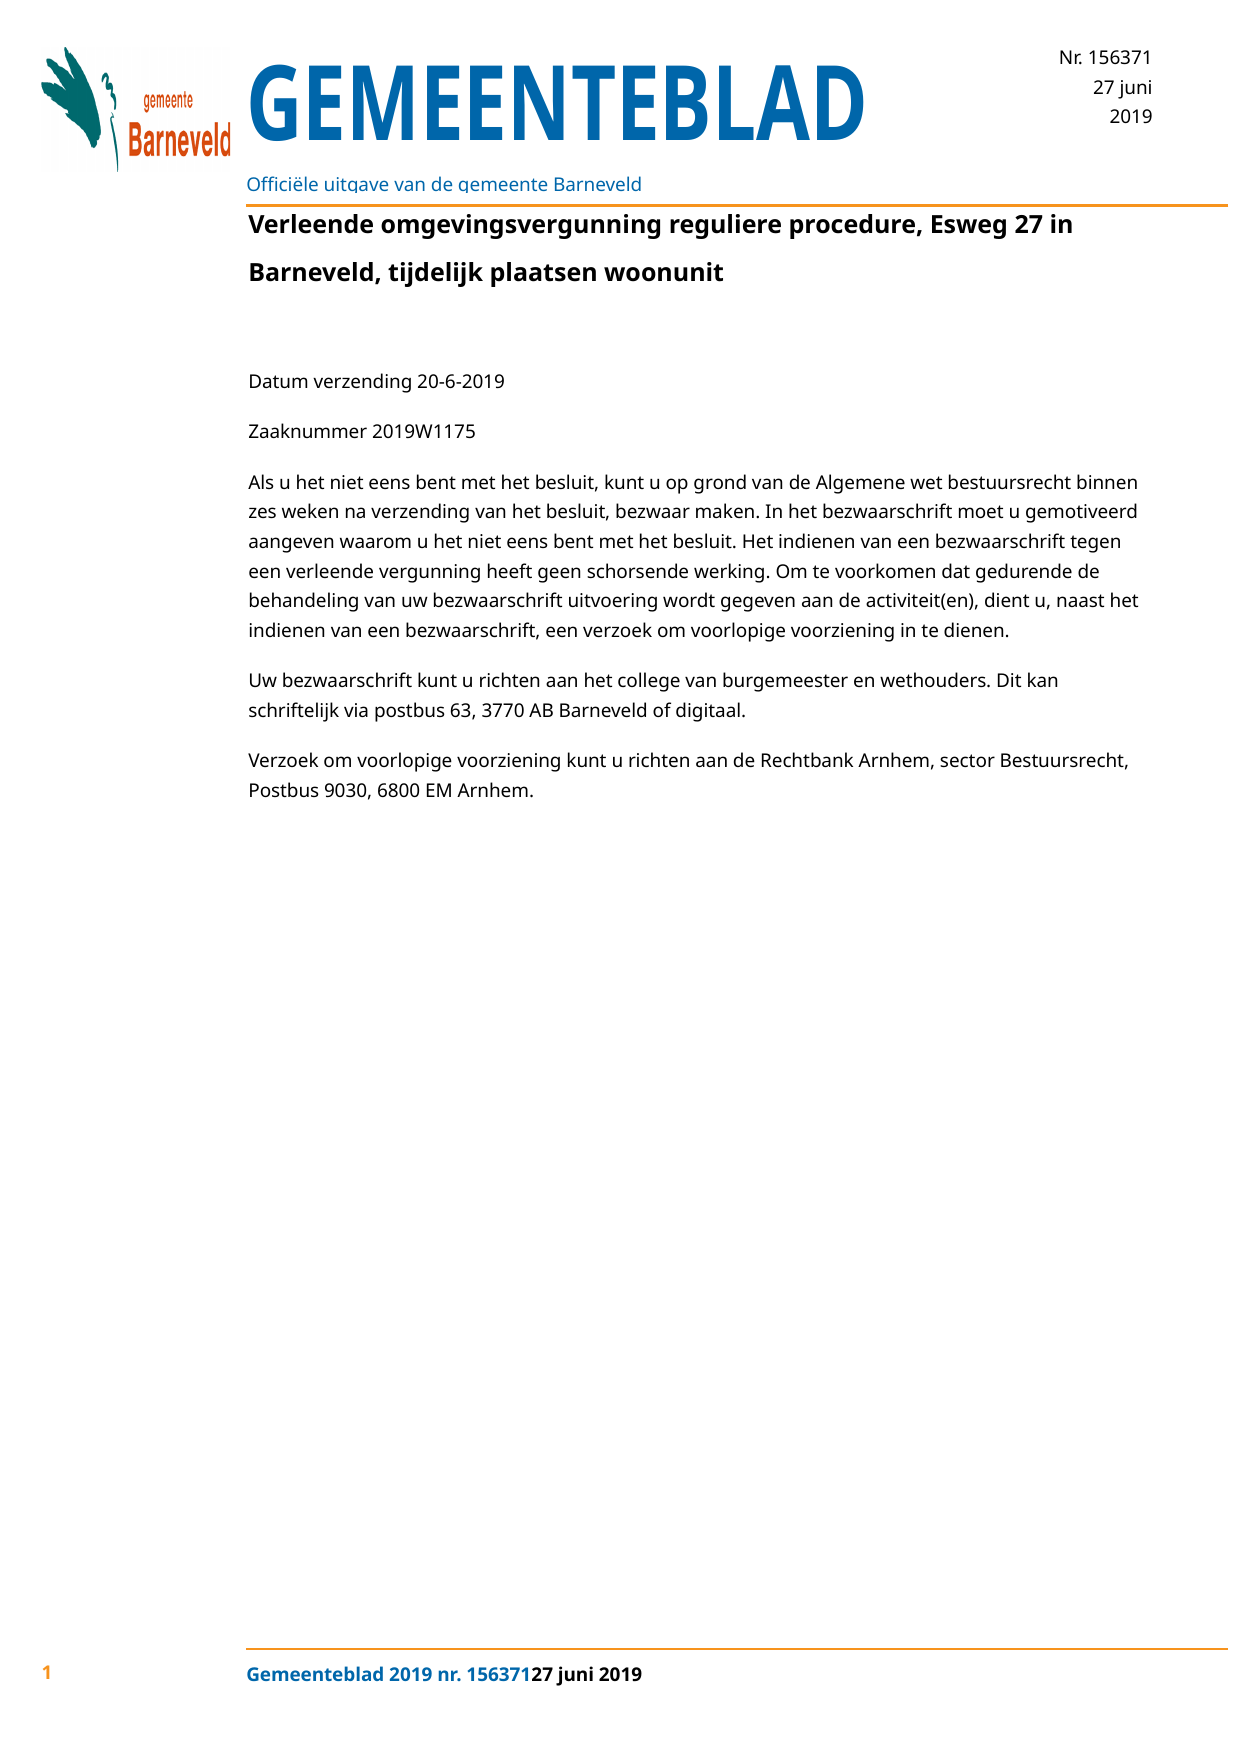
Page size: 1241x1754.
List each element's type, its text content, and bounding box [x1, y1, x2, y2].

picture [41, 47, 231, 172]
text Zaaknummer 2019W1175 [248, 419, 1152, 444]
text Verleende omgevingsvergunning reguliere procedure, Esweg 27 in Barneveld, tijdelijk plaatsen woonunit [248, 207, 1152, 288]
text Als u het niet eens bent met het besluit, kunt u op grond van de Algemene wet bestuursrecht binnen zes weken na verzending van het besluit, bezwaar maken. In het bezwaarschrift moet u gemotiveerd aangeven waarom u het niet eens bent met het besluit. Het indienen van een bezwaarschrift tegen een verleende vergunning heeft geen schorsende werking. Om te voorkomen dat gedurende de behandeling van uw bezwaarschrift uitvoering wordt gegeven aan de activiteit(en), dient u, naast het indienen van een bezwaarschrift, een verzoek om voorlopige voorziening in te dienen. [248, 469, 1152, 643]
text Verzoek om voorlopige voorziening kunt u richten aan de Rechtbank Arnhem, sector Bestuursrecht, Postbus 9030, 6800 EM Arnhem. [248, 747, 1152, 803]
text Datum verzending 20-6-2019 [248, 368, 1152, 394]
text Uw bezwaarschrift kunt u richten aan het college van burgemeester en wethouders. Dit kan schriftelijk via postbus 63, 3770 AB Barneveld of digitaal. [248, 667, 1152, 723]
